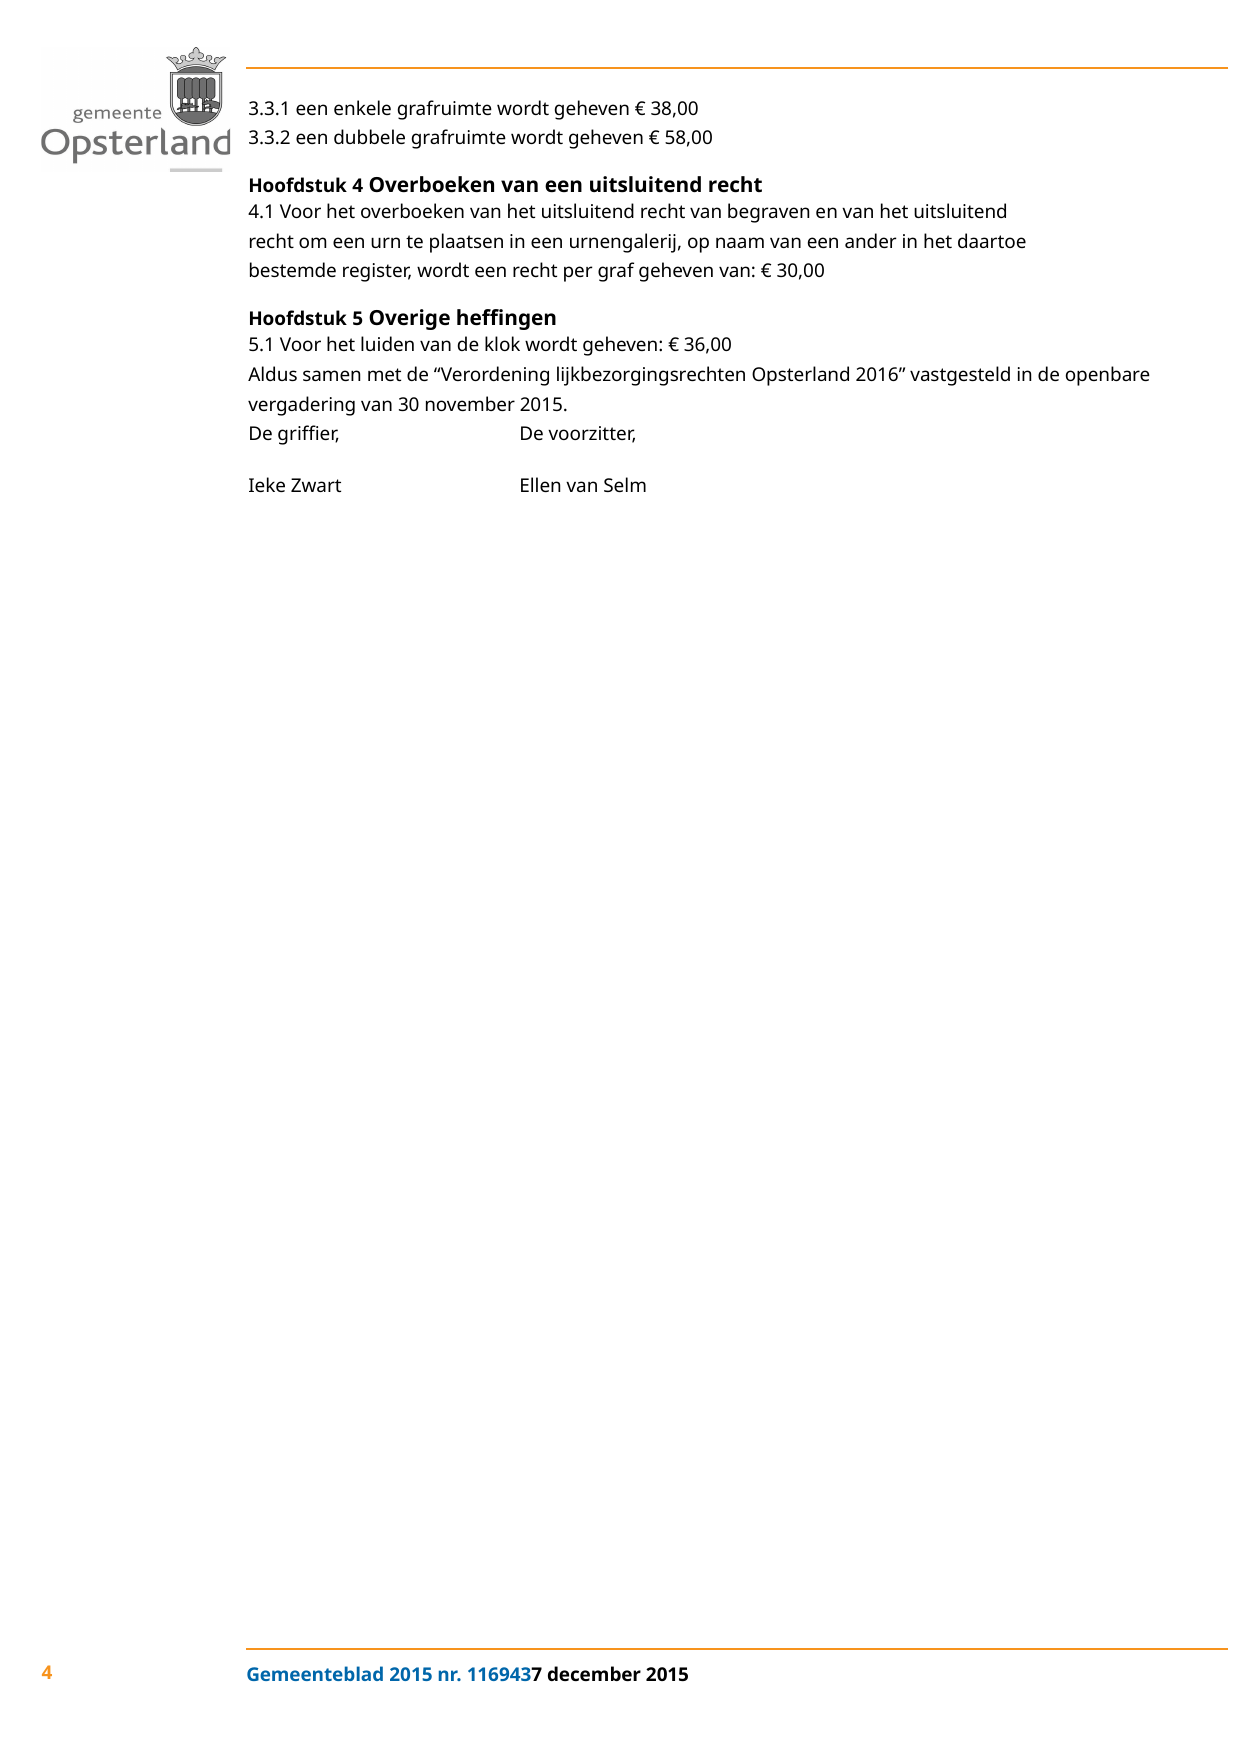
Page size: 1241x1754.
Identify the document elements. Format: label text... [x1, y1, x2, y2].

text Hoofdstuk 5 Overige heffingen [248, 303, 1152, 332]
text 5.1 Voor het luiden van de klok wordt geheven: € 36,00 [248, 332, 1152, 357]
text Hoofdstuk 4 Overboeken van een uitsluitend recht [248, 170, 1152, 198]
text Aldus samen met de “Verordening lijkbezorgingsrechten Opsterland 2016” vastgesteld in de openbare vergadering van 30 november 2015. [248, 361, 1152, 417]
text bestemde register, wordt een recht per graf geheven van: € 30,00 [248, 258, 1152, 283]
text 3.3.1 een enkele grafruimte wordt geheven € 38,00 [248, 95, 1152, 121]
table_header De voorzitter, [519, 421, 1152, 446]
table_cell Ieke Zwart [248, 472, 519, 498]
table_cell [248, 446, 1152, 472]
table_header De griffier, [248, 421, 519, 446]
table_cell Ellen van Selm [519, 472, 1152, 498]
text 3.3.2 een dubbele grafruimte wordt geheven € 58,00 [248, 124, 1152, 150]
picture [41, 47, 231, 172]
text 4.1 Voor het overboeken van het uitsluitend recht van begraven en van het uitsluitend [248, 198, 1152, 224]
text recht om een urn te plaatsen in een urnengalerij, op naam van een ander in het daartoe [248, 228, 1152, 254]
